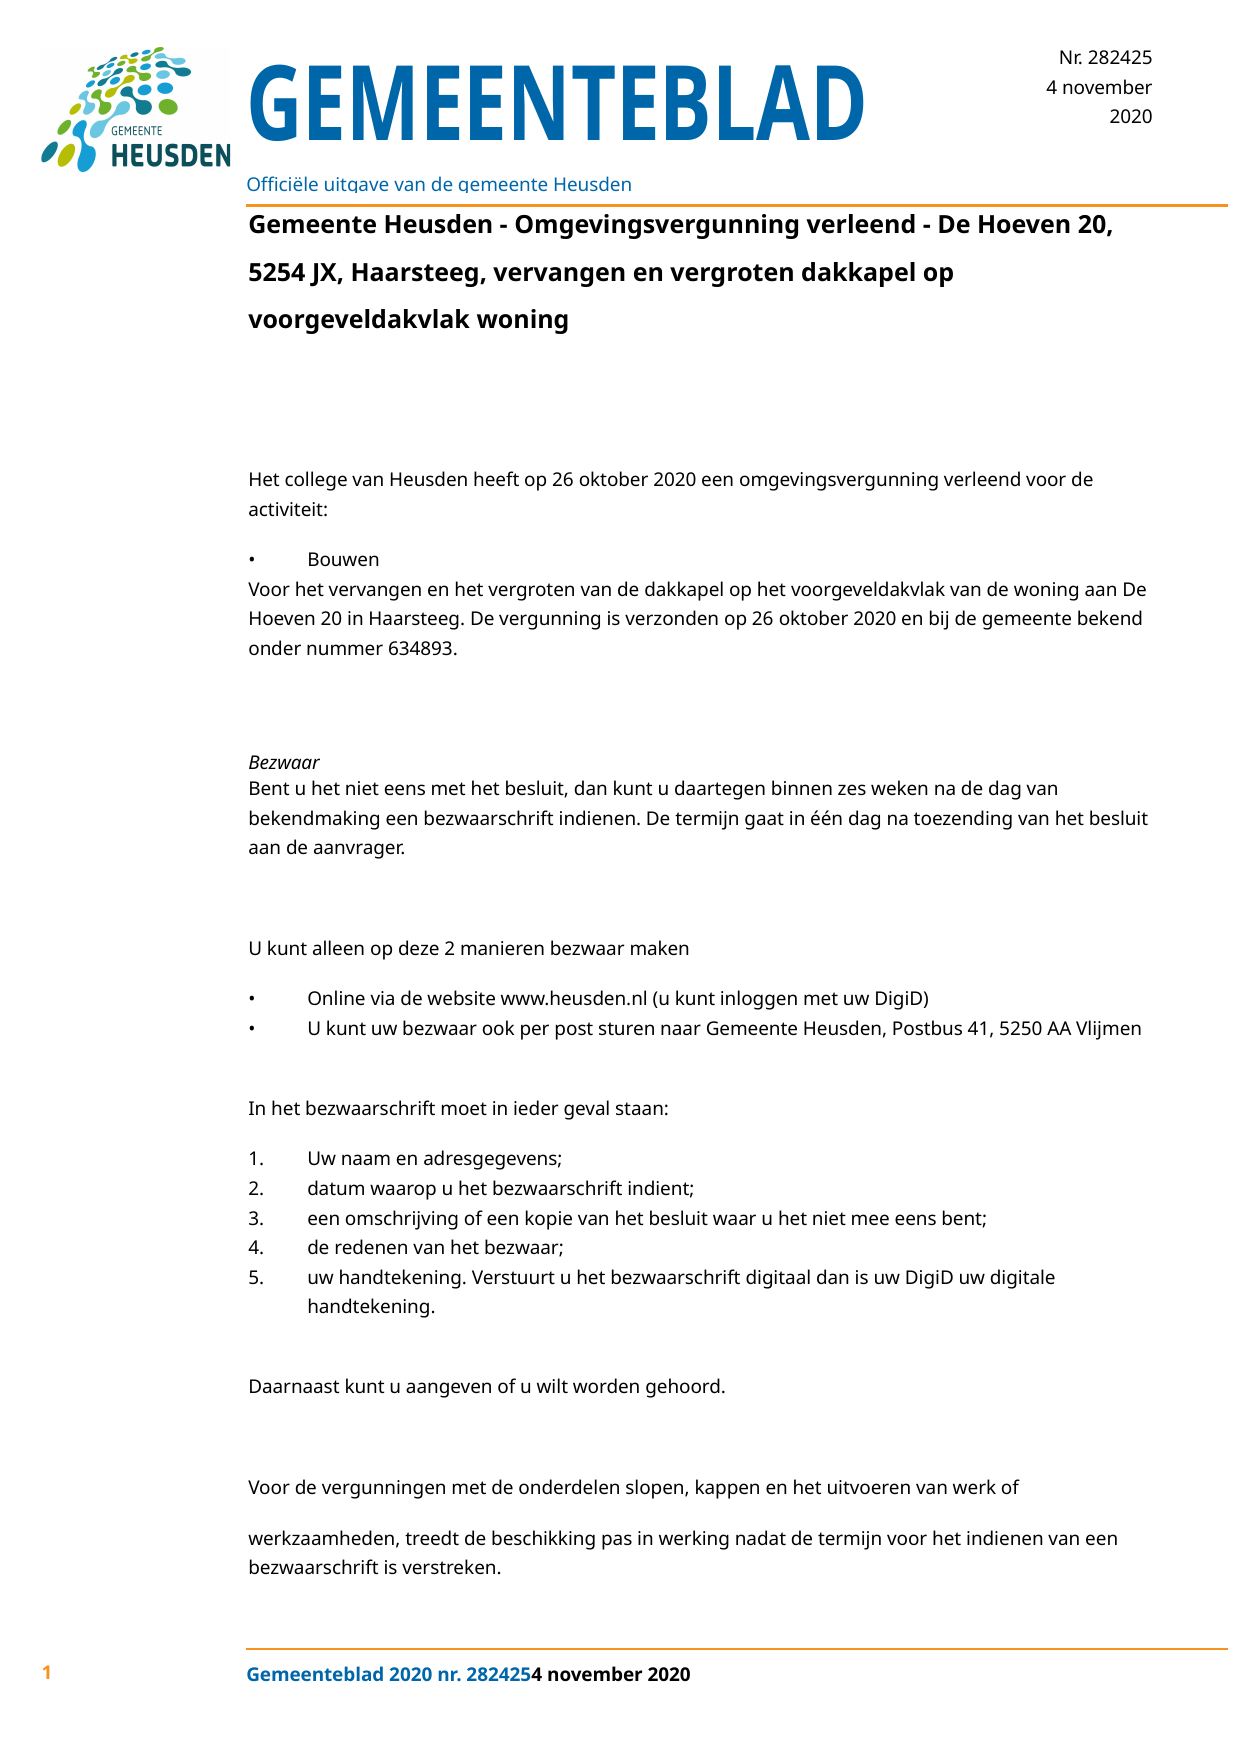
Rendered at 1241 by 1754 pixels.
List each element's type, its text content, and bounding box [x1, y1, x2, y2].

text Voor het vervangen en het vergroten van de dakkapel op het voorgeveldakvlak van de woning aan De Hoeven 20 in Haarsteeg. De vergunning is verzonden op 26 oktober 2020 en bij de gemeente bekend onder nummer 634893. [248, 576, 1152, 661]
text In het bezwaarschrift moet in ieder geval staan: [248, 1095, 1152, 1121]
list Uw naam en adresgegevens; [248, 1146, 1152, 1171]
list een omschrijving of een kopie van het besluit waar u het niet mee eens bent; [248, 1205, 1152, 1231]
text Bezwaar [248, 749, 1152, 775]
text Bent u het niet eens met het besluit, dan kunt u daartegen binnen zes weken na de dag van bekendmaking een bezwaarschrift indienen. De termijn gaat in één dag na toezending van het besluit aan de aanvrager. [248, 775, 1152, 860]
picture [41, 47, 231, 172]
text werkzaamheden, treedt de beschikking pas in werking nadat de termijn voor het indienen van een bezwaarschrift is verstreken. [248, 1525, 1152, 1580]
text U kunt alleen op deze 2 manieren bezwaar maken [248, 935, 1152, 961]
list uw handtekening. Verstuurt u het bezwaarschrift digitaal dan is uw DigiD uw digitale handtekening. [248, 1264, 1152, 1319]
text Het college van Heusden heeft op 26 oktober 2020 een omgevingsvergunning verleend voor de activiteit: [248, 466, 1152, 522]
text Daarnaast kunt u aangeven of u wilt worden gehoord. [248, 1373, 1152, 1399]
text Gemeente Heusden - Omgevingsvergunning verleend - De Hoeven 20, 5254 JX, Haarsteeg, vervangen en vergroten dakkapel op voorgeveldakvlak woning [248, 207, 1152, 336]
list U kunt uw bezwaar ook per post sturen naar Gemeente Heusden, Postbus 41, 5250 AA Vlijmen [248, 1015, 1152, 1041]
list Bouwen [248, 546, 1152, 572]
text Voor de vergunningen met de onderdelen slopen, kappen en het uitvoeren van werk of [248, 1474, 1152, 1500]
list datum waarop u het bezwaarschrift indient; [248, 1175, 1152, 1201]
list Online via de website www.heusden.nl (u kunt inloggen met uw DigiD) [248, 986, 1152, 1011]
list de redenen van het bezwaar; [248, 1234, 1152, 1260]
